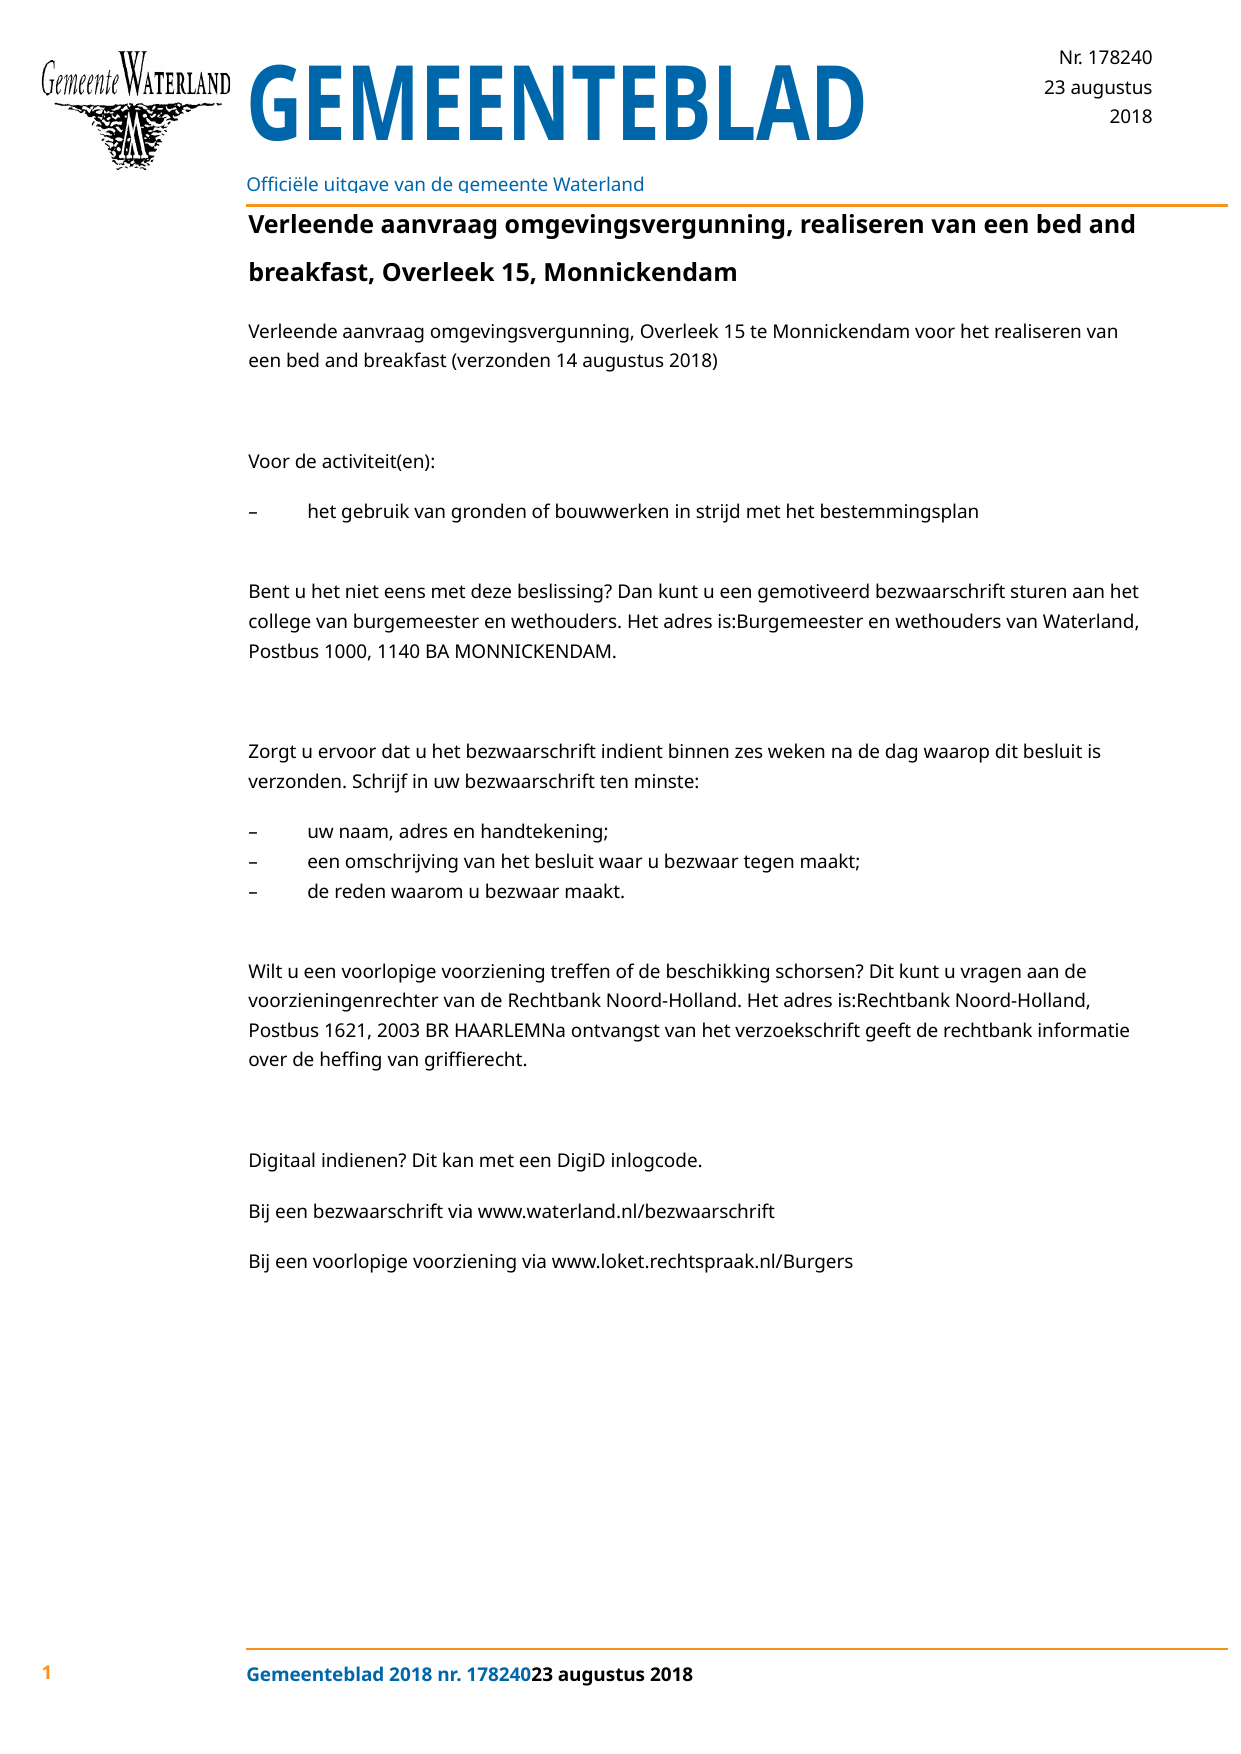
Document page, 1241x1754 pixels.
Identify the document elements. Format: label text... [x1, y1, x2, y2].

list het gebruik van gronden of bouwwerken in strijd met het bestemmingsplan [248, 499, 1152, 524]
picture [41, 47, 231, 172]
text Verleende aanvraag omgevingsvergunning, Overleek 15 te Monnickendam voor het realiseren van een bed and breakfast (verzonden 14 augustus 2018) [248, 318, 1152, 373]
list uw naam, adres en handtekening; [248, 819, 1152, 844]
text Bij een voorlopige voorziening via www.loket.rechtspraak.nl/Burgers [248, 1248, 1152, 1274]
list de reden waarom u bezwaar maakt. [248, 878, 1152, 904]
text Verleende aanvraag omgevingsvergunning, realiseren van een bed and breakfast, Overleek 15, Monnickendam [248, 207, 1152, 288]
text Digitaal indienen? Dit kan met een DigiD inlogcode. [248, 1147, 1152, 1173]
text Voor de activiteit(en): [248, 448, 1152, 474]
text Zorgt u ervoor dat u het bezwaarschrift indient binnen zes weken na de dag waarop dit besluit is verzonden. Schrijf in uw bezwaarschrift ten minste: [248, 739, 1152, 794]
list een omschrijving van het besluit waar u bezwaar tegen maakt; [248, 848, 1152, 874]
text Wilt u een voorlopige voorziening treffen of de beschikking schorsen? Dit kunt u vragen aan de voorzieningenrechter van de Rechtbank Noord-Holland. Het adres is:Rechtbank Noord-Holland, Postbus 1621, 2003 BR HAARLEMNa ontvangst van het verzoekschrift geeft de rechtbank informatie over de heffing van griffierecht. [248, 958, 1152, 1072]
text Bent u het niet eens met deze beslissing? Dan kunt u een gemotiveerd bezwaarschrift sturen aan het college van burgemeester en wethouders. Het adres is:Burgemeester en wethouders van Waterland, Postbus 1000, 1140 BA MONNICKENDAM. [248, 579, 1152, 664]
text Bij een bezwaarschrift via www.waterland.nl/bezwaarschrift [248, 1198, 1152, 1224]
